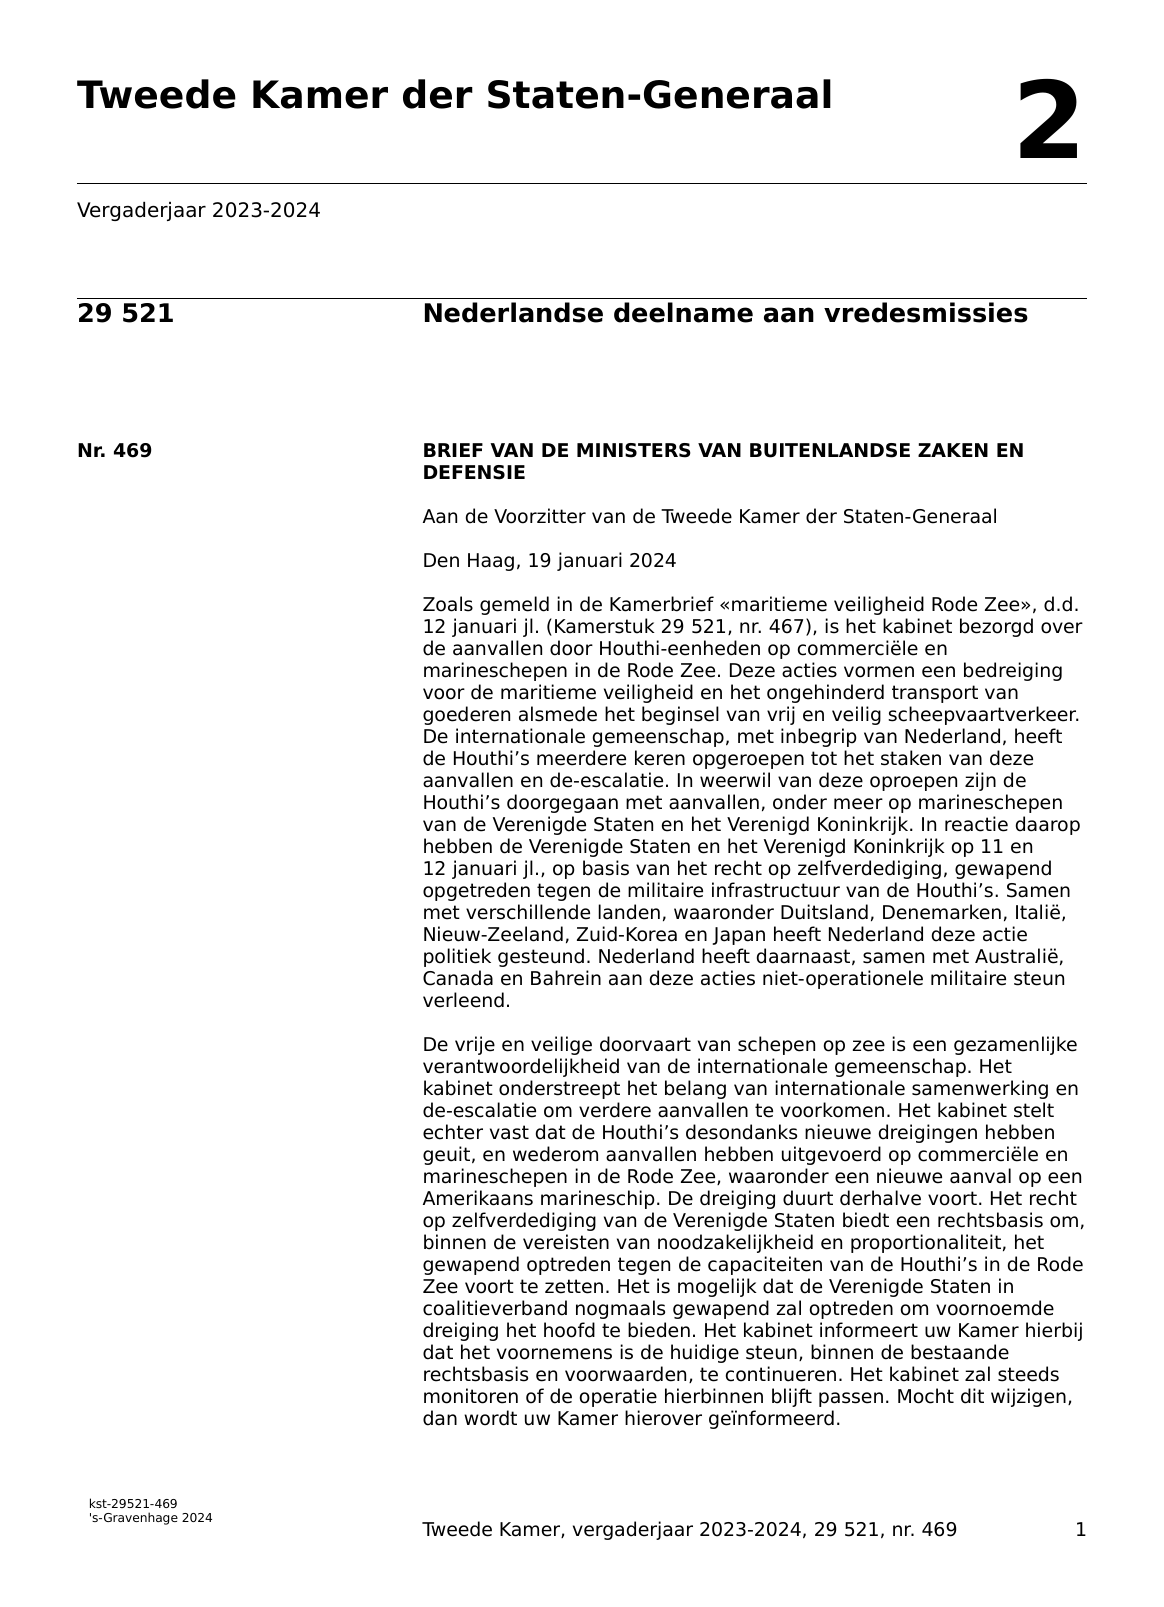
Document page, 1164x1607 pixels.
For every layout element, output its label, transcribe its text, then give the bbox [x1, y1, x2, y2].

text Den Haag, 19 januari 2024 [422, 550, 1087, 572]
text kst-29521-469 [88, 1497, 323, 1511]
text De vrije en veilige doorvaart van schepen op zee is een gezamenlijke verantwoordelijkheid van de internationale gemeenschap. Het kabinet onderstreept het belang van internationale samenwerking en de-escalatie om verdere aanvallen te voorkomen. Het kabinet stelt echter vast dat de Houthi’s desondanks nieuwe dreigingen hebben geuit, en wederom aanvallen hebben uitgevoerd op commerciële en marineschepen in de Rode Zee, waaronder een nieuwe aanval op een Amerikaans marineschip. De dreiging duurt derhalve voort. Het recht op zelfverdediging van de Verenigde Staten biedt een rechtsbasis om, binnen de vereisten van noodzakelijkheid en proportionaliteit, het gewapend optreden tegen de capaciteiten van de Houthi’s in de Rode Zee voort te zetten. Het is mogelijk dat de Verenigde Staten in coalitieverband nogmaals gewapend zal optreden om voornoemde dreiging het hoofd te bieden. Het kabinet informeert uw Kamer hierbij dat het voornemens is de huidige steun, binnen de bestaande rechtsbasis en voorwaarden, te continueren. Het kabinet zal steeds monitoren of de operatie hierbinnen blijft passen. Mocht dit wijzigen, dan wordt uw Kamer hierover geïnformeerd. [422, 1034, 1087, 1429]
table_header Tweede Kamer der Staten-Generaal [77, 59, 886, 183]
subtitle 29 521 Nederlandse deelname aan vredesmissies [77, 299, 1087, 329]
text Aan de Voorzitter van de Tweede Kamer der Staten-Generaal [422, 506, 1087, 528]
subtitle Nr. 469 BRIEF VAN DE MINISTERS VAN BUITENLANDSE ZAKEN EN DEFENSIE [77, 440, 1087, 484]
text Zoals gemeld in de Kamerbrief «maritieme veiligheid Rode Zee», d.d. 12 januari jl. (Kamerstuk 29 521, nr. 467), is het kabinet bezorgd over de aanvallen door Houthi-eenheden op commerciële en marineschepen in de Rode Zee. Deze acties vormen een bedreiging voor de maritieme veiligheid en het ongehinderd transport van goederen alsmede het beginsel van vrij en veilig scheepvaartverkeer. De internationale gemeenschap, met inbegrip van Nederland, heeft de Houthi’s meerdere keren opgeroepen tot het staken van deze aanvallen en de-escalatie. In weerwil van deze oproepen zijn de Houthi’s doorgegaan met aanvallen, onder meer op marineschepen van de Verenigde Staten en het Verenigd Koninkrijk. In reactie daarop hebben de Verenigde Staten en het Verenigd Koninkrijk op 11 en 12 januari jl., op basis van het recht op zelfverdediging, gewapend opgetreden tegen de militaire infrastructuur van de Houthi’s. Samen met verschillende landen, waaronder Duitsland, Denemarken, Italië, Nieuw-Zeeland, Zuid-Korea en Japan heeft Nederland deze actie politiek gesteund. Nederland heeft daarnaast, samen met Australië, Canada en Bahrein aan deze acties niet-operationele militaire steun verleend. [422, 594, 1087, 1012]
text 's-Gravenhage 2024 [88, 1511, 323, 1525]
table_header 2 [886, 59, 1087, 183]
table_cell Vergaderjaar 2023-2024 [77, 184, 1087, 298]
